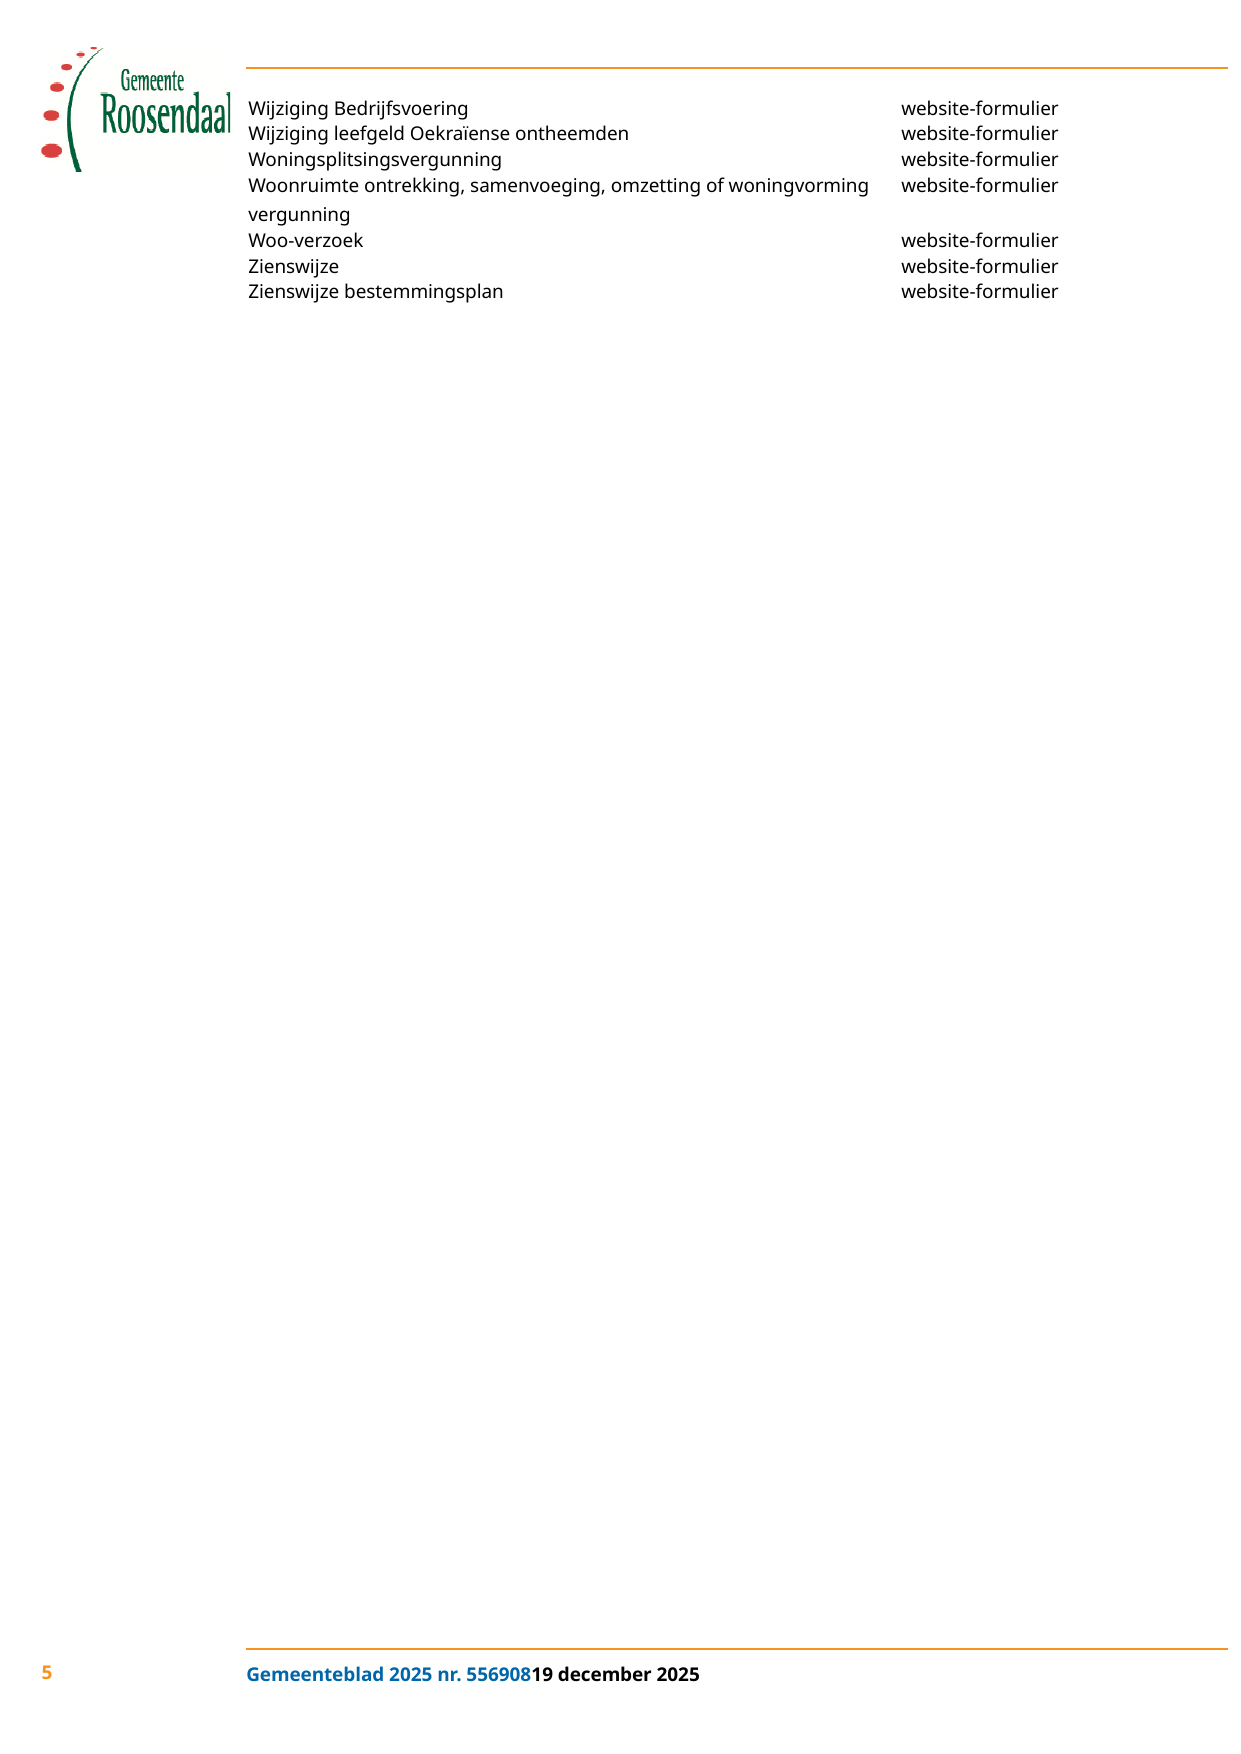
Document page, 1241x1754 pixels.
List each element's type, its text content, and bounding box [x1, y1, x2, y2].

table_cell Zienswijze [248, 253, 901, 279]
table_cell Wijziging Bedrijfsvoering [248, 95, 901, 121]
table_cell website-formulier [901, 121, 1152, 146]
table_cell Wijziging leefgeld Oekraïense ontheemden [248, 121, 901, 146]
table_cell website-formulier [901, 279, 1152, 304]
table_cell Woningsplitsingsvergunning [248, 146, 901, 172]
table_cell website-formulier [901, 253, 1152, 279]
table_cell website-formulier [901, 95, 1152, 121]
table_cell website-formulier [901, 146, 1152, 172]
table_cell website-formulier [901, 227, 1152, 253]
table_cell Woonruimte ontrekking, samenvoeging, omzetting of woningvorming vergunning [248, 172, 901, 227]
picture [41, 47, 231, 172]
table_cell Zienswijze bestemmingsplan [248, 279, 901, 304]
table_cell website-formulier [901, 172, 1152, 227]
table_cell Woo-verzoek [248, 227, 901, 253]
